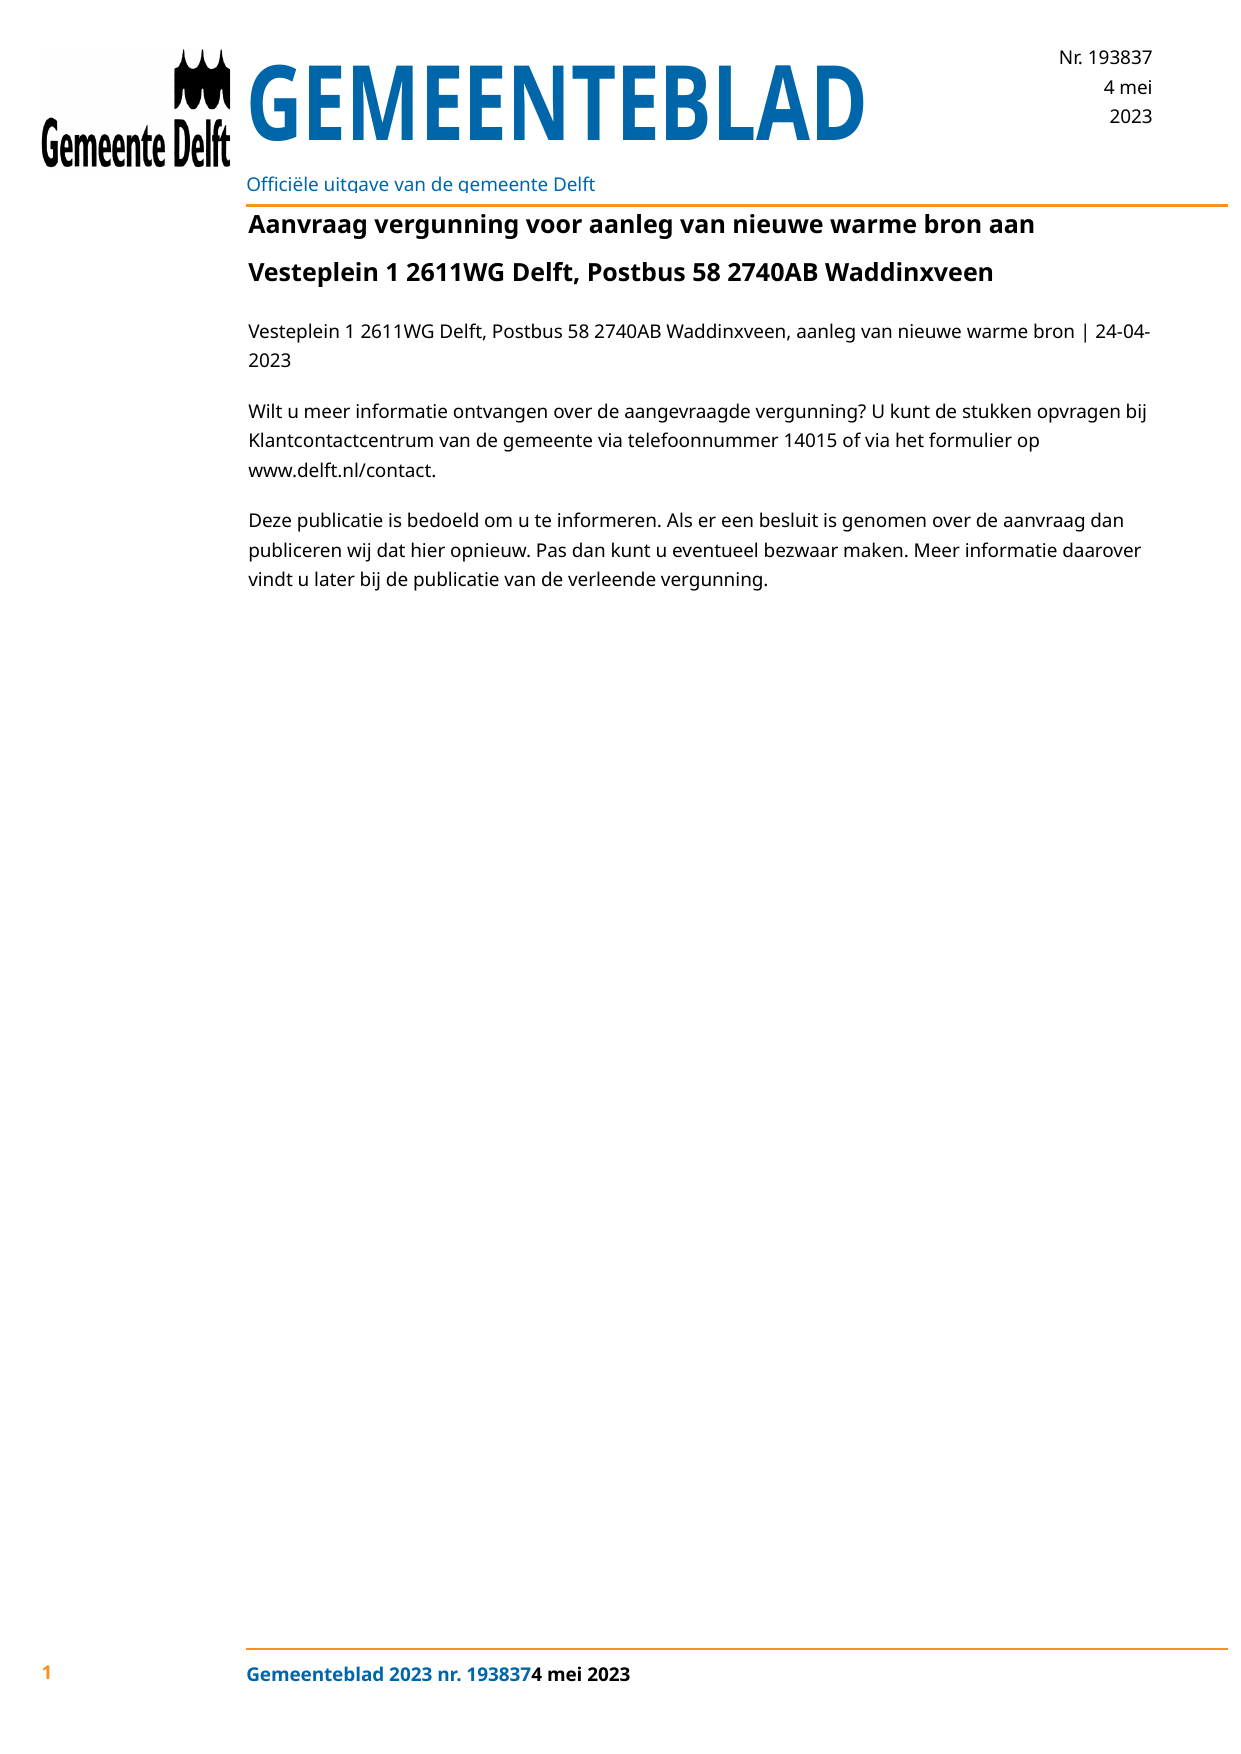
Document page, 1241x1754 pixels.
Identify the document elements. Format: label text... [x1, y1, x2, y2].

text Wilt u meer informatie ontvangen over de aangevraagde vergunning? U kunt de stukken opvragen bij Klantcontactcentrum van de gemeente via telefoonnummer 14015 of via het formulier op www.delft.nl/contact. [248, 398, 1152, 483]
text Aanvraag vergunning voor aanleg van nieuwe warme bron aan Vesteplein 1 2611WG Delft, Postbus 58 2740AB Waddinxveen [248, 207, 1152, 288]
text Deze publicatie is bedoeld om u te informeren. Als er een besluit is genomen over de aanvraag dan publiceren wij dat hier opnieuw. Pas dan kunt u eventueel bezwaar maken. Meer informatie daarover vindt u later bij de publicatie van de verleende vergunning. [248, 507, 1152, 592]
picture [41, 47, 231, 172]
text Vesteplein 1 2611WG Delft, Postbus 58 2740AB Waddinxveen, aanleg van nieuwe warme bron | 24-04-2023 [248, 318, 1152, 373]
